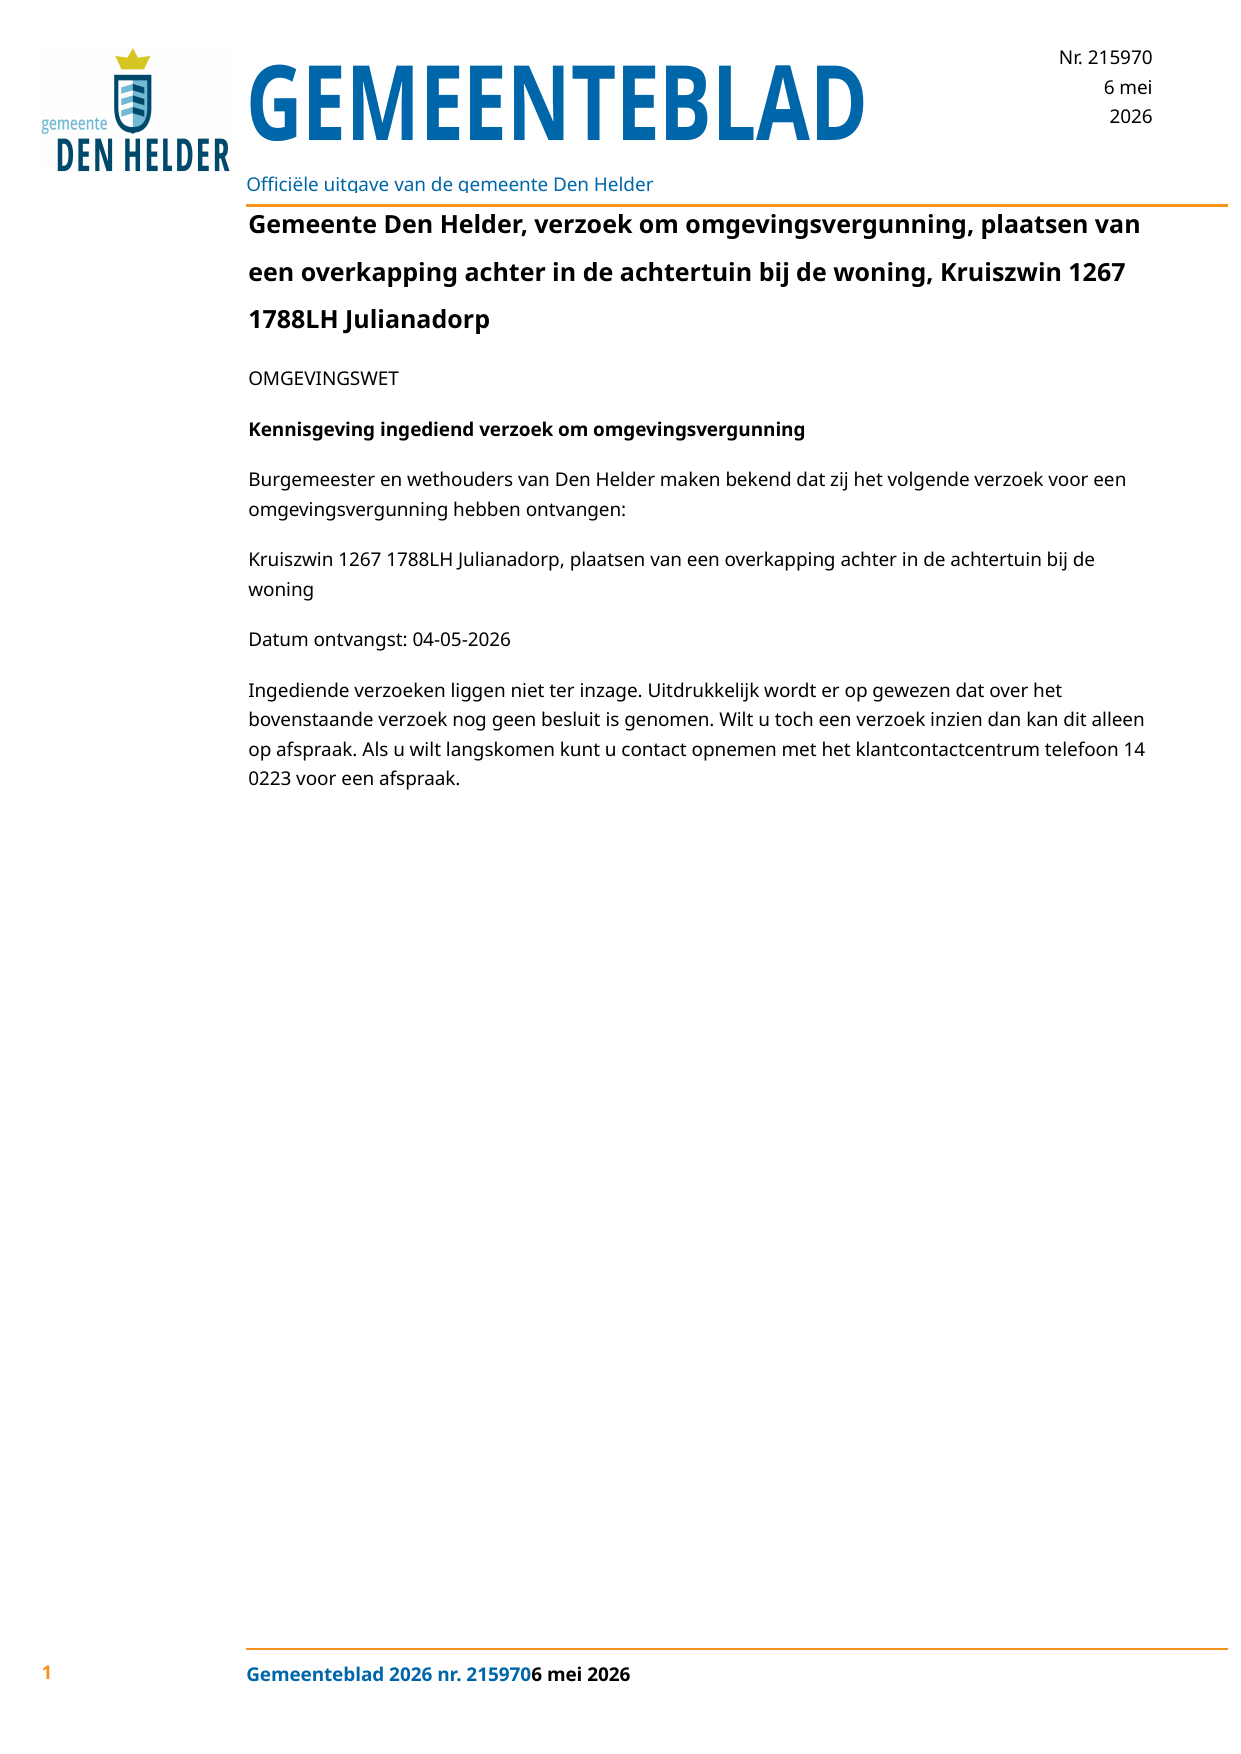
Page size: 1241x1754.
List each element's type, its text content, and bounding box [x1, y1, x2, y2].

text Burgemeester en wethouders van Den Helder maken bekend dat zij het volgende verzoek voor een omgevingsvergunning hebben ontvangen: [248, 466, 1152, 522]
text OMGEVINGSWET [248, 366, 1152, 391]
picture [130, 157, 135, 172]
picture [63, 144, 68, 165]
text Kennisgeving ingediend verzoek om omgevingsvergunning [248, 416, 1152, 442]
picture [220, 160, 224, 172]
text Gemeente Den Helder, verzoek om omgevingsvergunning, plaatsen van een overkapping achter in de achtertuin bij de woning, Kruiszwin 1267 1788LH Julianadorp [248, 207, 1152, 336]
text Kruiszwin 1267 1788LH Julianadorp, plaatsen van een overkapping achter in de achtertuin bij de woning [248, 546, 1152, 602]
text Datum ontvangst: 04-05-2026 [248, 626, 1152, 652]
picture [41, 47, 231, 172]
text Ingediende verzoeken liggen niet ter inzage. Uitdrukkelijk wordt er op gewezen dat over het bovenstaande verzoek nog geen besluit is genomen. Wilt u toch een verzoek inzien dan kan dit alleen op afspraak. Als u wilt langskomen kunt u contact opnemen met het klantcontactcentrum telefoon 14 0223 voor een afspraak. [248, 677, 1152, 791]
picture [182, 144, 187, 165]
picture [100, 154, 106, 172]
